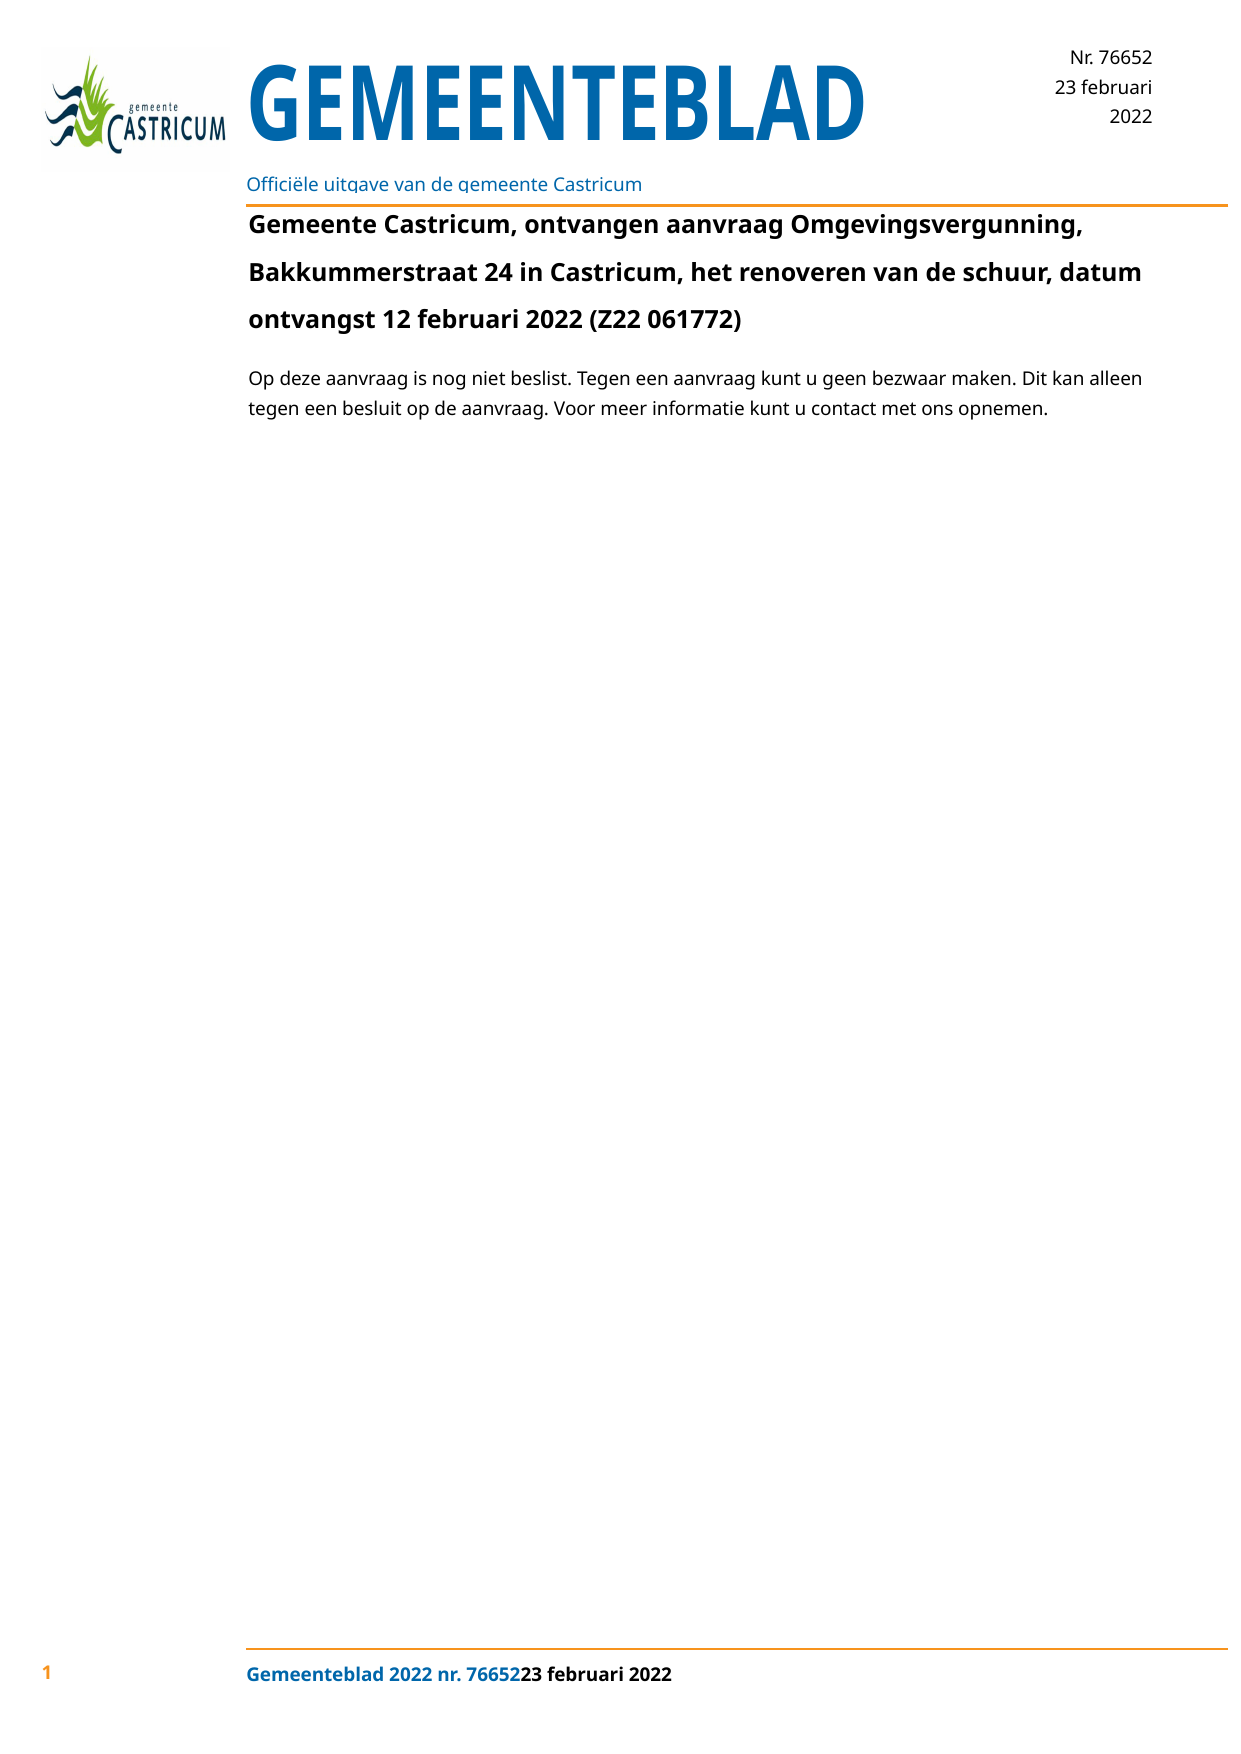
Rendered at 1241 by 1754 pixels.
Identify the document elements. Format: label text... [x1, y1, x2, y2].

text Op deze aanvraag is nog niet beslist. Tegen een aanvraag kunt u geen bezwaar maken. Dit kan alleen tegen een besluit op de aanvraag. Voor meer informatie kunt u contact met ons opnemen. [248, 366, 1152, 421]
picture [41, 47, 231, 172]
text Gemeente Castricum, ontvangen aanvraag Omgevingsvergunning, Bakkummerstraat 24 in Castricum, het renoveren van de schuur, datum ontvangst 12 februari 2022 (Z22 061772) [248, 207, 1152, 336]
